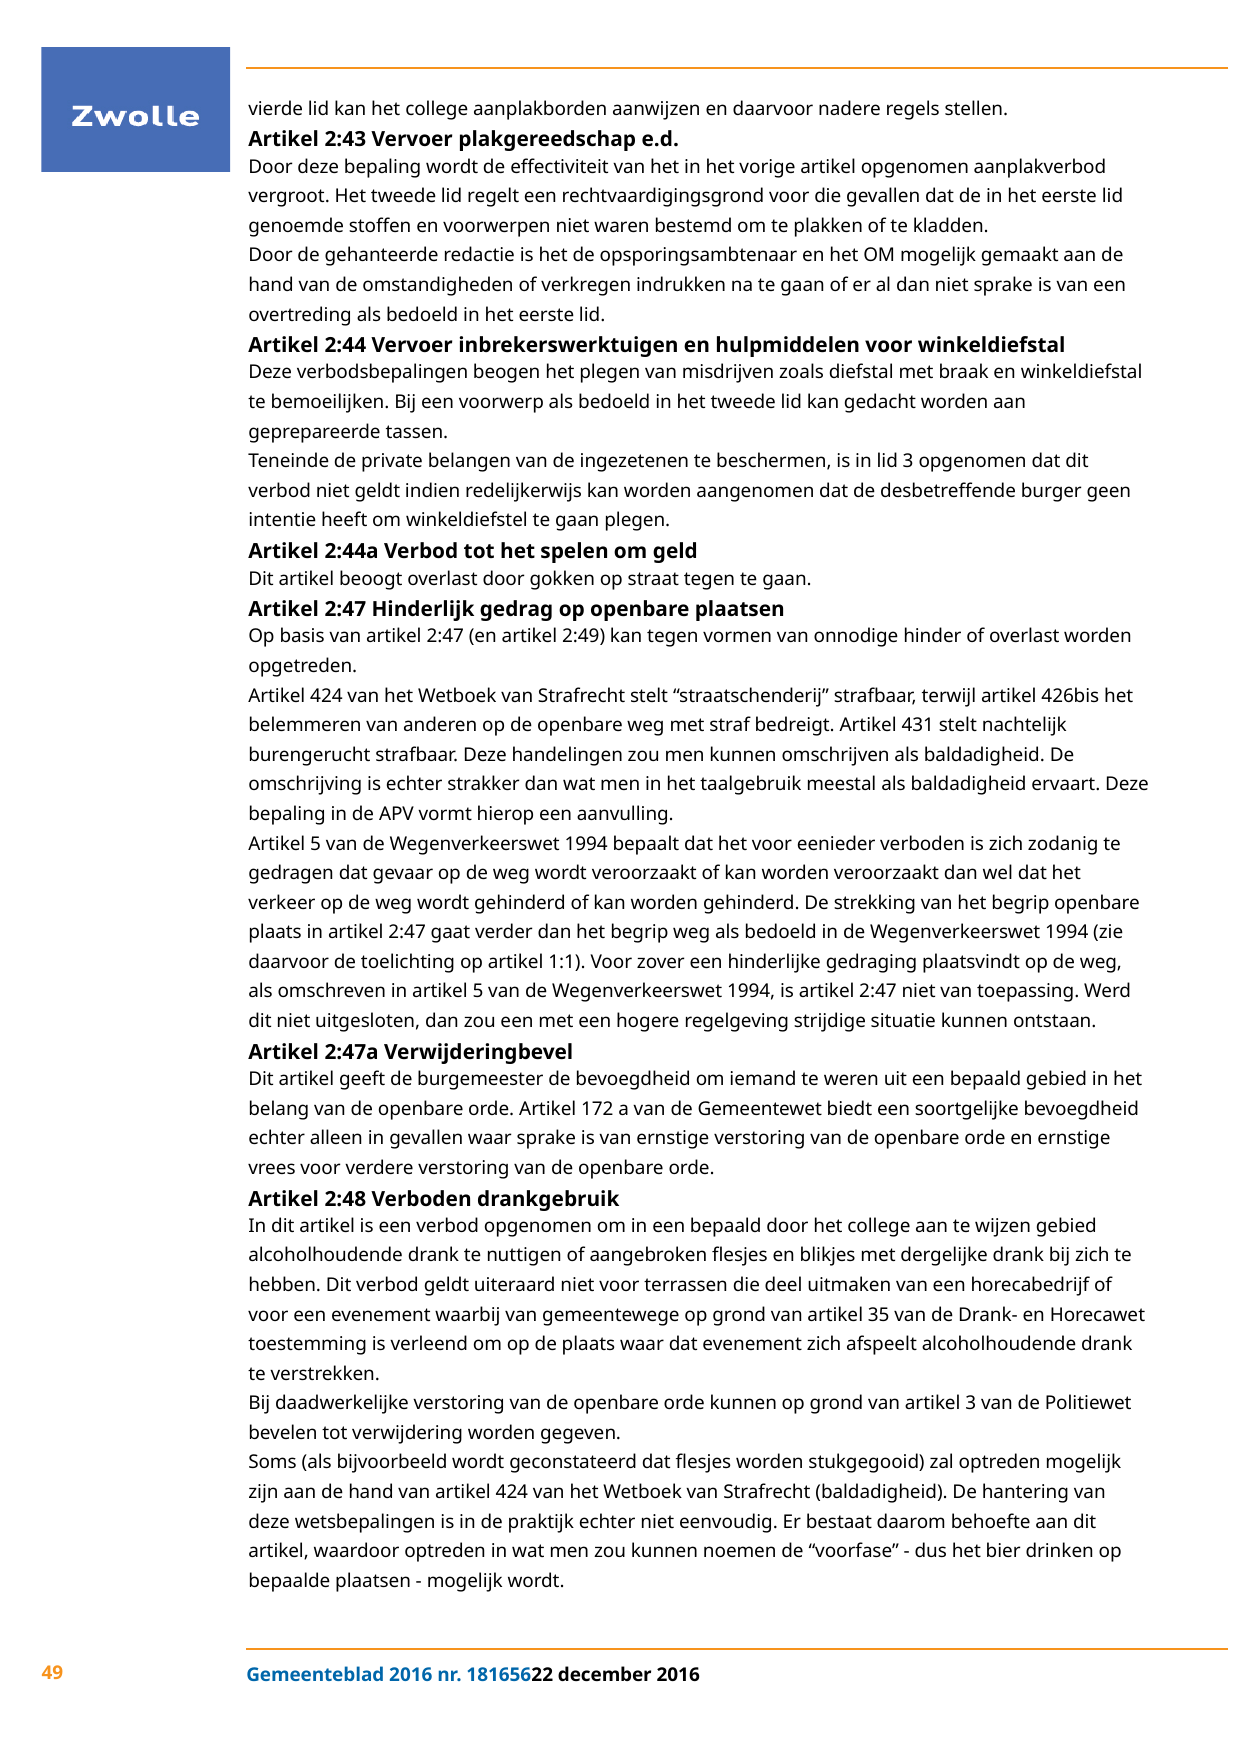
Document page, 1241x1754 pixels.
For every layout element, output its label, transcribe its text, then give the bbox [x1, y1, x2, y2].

text Artikel 2:47 Hinderlijk gedrag op openbare plaatsen [248, 594, 1152, 623]
text Teneinde de private belangen van de ingezetenen te beschermen, is in lid 3 opgenomen dat dit verbod niet geldt indien redelijkerwijs kan worden aangenomen dat de desbetreffende burger geen intentie heeft om winkeldiefstel te gaan plegen. [248, 447, 1152, 532]
text Artikel 2:44 Vervoer inbrekerswerktuigen en hulpmiddelen voor winkeldiefstal [248, 330, 1152, 359]
text Artikel 2:44a Verbod tot het spelen om geld [248, 536, 1152, 565]
text Artikel 2:48 Verboden drankgebruik [248, 1184, 1152, 1212]
picture [41, 47, 231, 172]
text Artikel 2:47a Verwijderingbevel [248, 1037, 1152, 1065]
text Door deze bepaling wordt de effectiviteit van het in het vorige artikel opgenomen aanplakverbod vergroot. Het tweede lid regelt een rechtvaardigingsgrond voor die gevallen dat de in het eerste lid genoemde stoffen en voorwerpen niet waren bestemd om te plakken of te kladden. [248, 153, 1152, 238]
text Bij daadwerkelijke verstoring van de openbare orde kunnen op grond van artikel 3 van de Politiewet bevelen tot verwijdering worden gegeven. [248, 1389, 1152, 1445]
text Dit artikel geeft de burgemeester de bevoegdheid om iemand te weren uit een bepaald gebied in het belang van de openbare orde. Artikel 172 a van de Gemeentewet biedt een soortgelijke bevoegdheid echter alleen in gevallen waar sprake is van ernstige verstoring van de openbare orde en ernstige vrees voor verdere verstoring van de openbare orde. [248, 1065, 1152, 1180]
text Deze verbodsbepalingen beogen het plegen van misdrijven zoals diefstal met braak en winkeldiefstal te bemoeilijken. Bij een voorwerp als bedoeld in het tweede lid kan gedacht worden aan geprepareerde tassen. [248, 359, 1152, 444]
text In dit artikel is een verbod opgenomen om in een bepaald door het college aan te wijzen gebied alcoholhoudende drank te nuttigen of aangebroken flesjes en blikjes met dergelijke drank bij zich te hebben. Dit verbod geldt uiteraard niet voor terrassen die deel uitmaken van een horecabedrijf of voor een evenement waarbij van gemeentewege op grond van artikel 35 van de Drank- en Horecawet toestemming is verleend om op de plaats waar dat evenement zich afspeelt alcoholhoudende drank te verstrekken. [248, 1212, 1152, 1386]
text Soms (als bijvoorbeeld wordt geconstateerd dat flesjes worden stukgegooid) zal optreden mogelijk zijn aan de hand van artikel 424 van het Wetboek van Strafrecht (baldadigheid). De hantering van deze wetsbepalingen is in de praktijk echter niet eenvoudig. Er bestaat daarom behoefte aan dit artikel, waardoor optreden in wat men zou kunnen noemen de “voorfase” - dus het bier drinken op bepaalde plaatsen - mogelijk wordt. [248, 1449, 1152, 1593]
text Artikel 2:43 Vervoer plakgereedschap e.d. [248, 124, 1152, 153]
text Dit artikel beoogt overlast door gokken op straat tegen te gaan. [248, 565, 1152, 590]
text Artikel 5 van de Wegenverkeerswet 1994 bepaalt dat het voor eenieder verboden is zich zodanig te gedragen dat gevaar op de weg wordt veroorzaakt of kan worden veroorzaakt dan wel dat het verkeer op de weg wordt gehinderd of kan worden gehinderd. De strekking van het begrip openbare plaats in artikel 2:47 gaat verder dan het begrip weg als bedoeld in de Wegenverkeerswet 1994 (zie daarvoor de toelichting op artikel 1:1). Voor zover een hinderlijke gedraging plaatsvindt op de weg, als omschreven in artikel 5 van de Wegenverkeerswet 1994, is artikel 2:47 niet van toepassing. Werd dit niet uitgesloten, dan zou een met een hogere regelgeving strijdige situatie kunnen ontstaan. [248, 830, 1152, 1033]
text vierde lid kan het college aanplakborden aanwijzen en daarvoor nadere regels stellen. [248, 95, 1152, 121]
text Door de gehanteerde redactie is het de opsporingsambtenaar en het OM mogelijk gemaakt aan de hand van de omstandigheden of verkregen indrukken na te gaan of er al dan niet sprake is van een overtreding als bedoeld in het eerste lid. [248, 242, 1152, 326]
text Op basis van artikel 2:47 (en artikel 2:49) kan tegen vormen van onnodige hinder of overlast worden opgetreden. [248, 623, 1152, 678]
text Artikel 424 van het Wetboek van Strafrecht stelt “straatschenderij” strafbaar, terwijl artikel 426bis het belemmeren van anderen op de openbare weg met straf bedreigt. Artikel 431 stelt nachtelijk burengerucht strafbaar. Deze handelingen zou men kunnen omschrijven als baldadigheid. De omschrijving is echter strakker dan wat men in het taalgebruik meestal als baldadigheid ervaart. Deze bepaling in de APV vormt hierop een aanvulling. [248, 682, 1152, 826]
